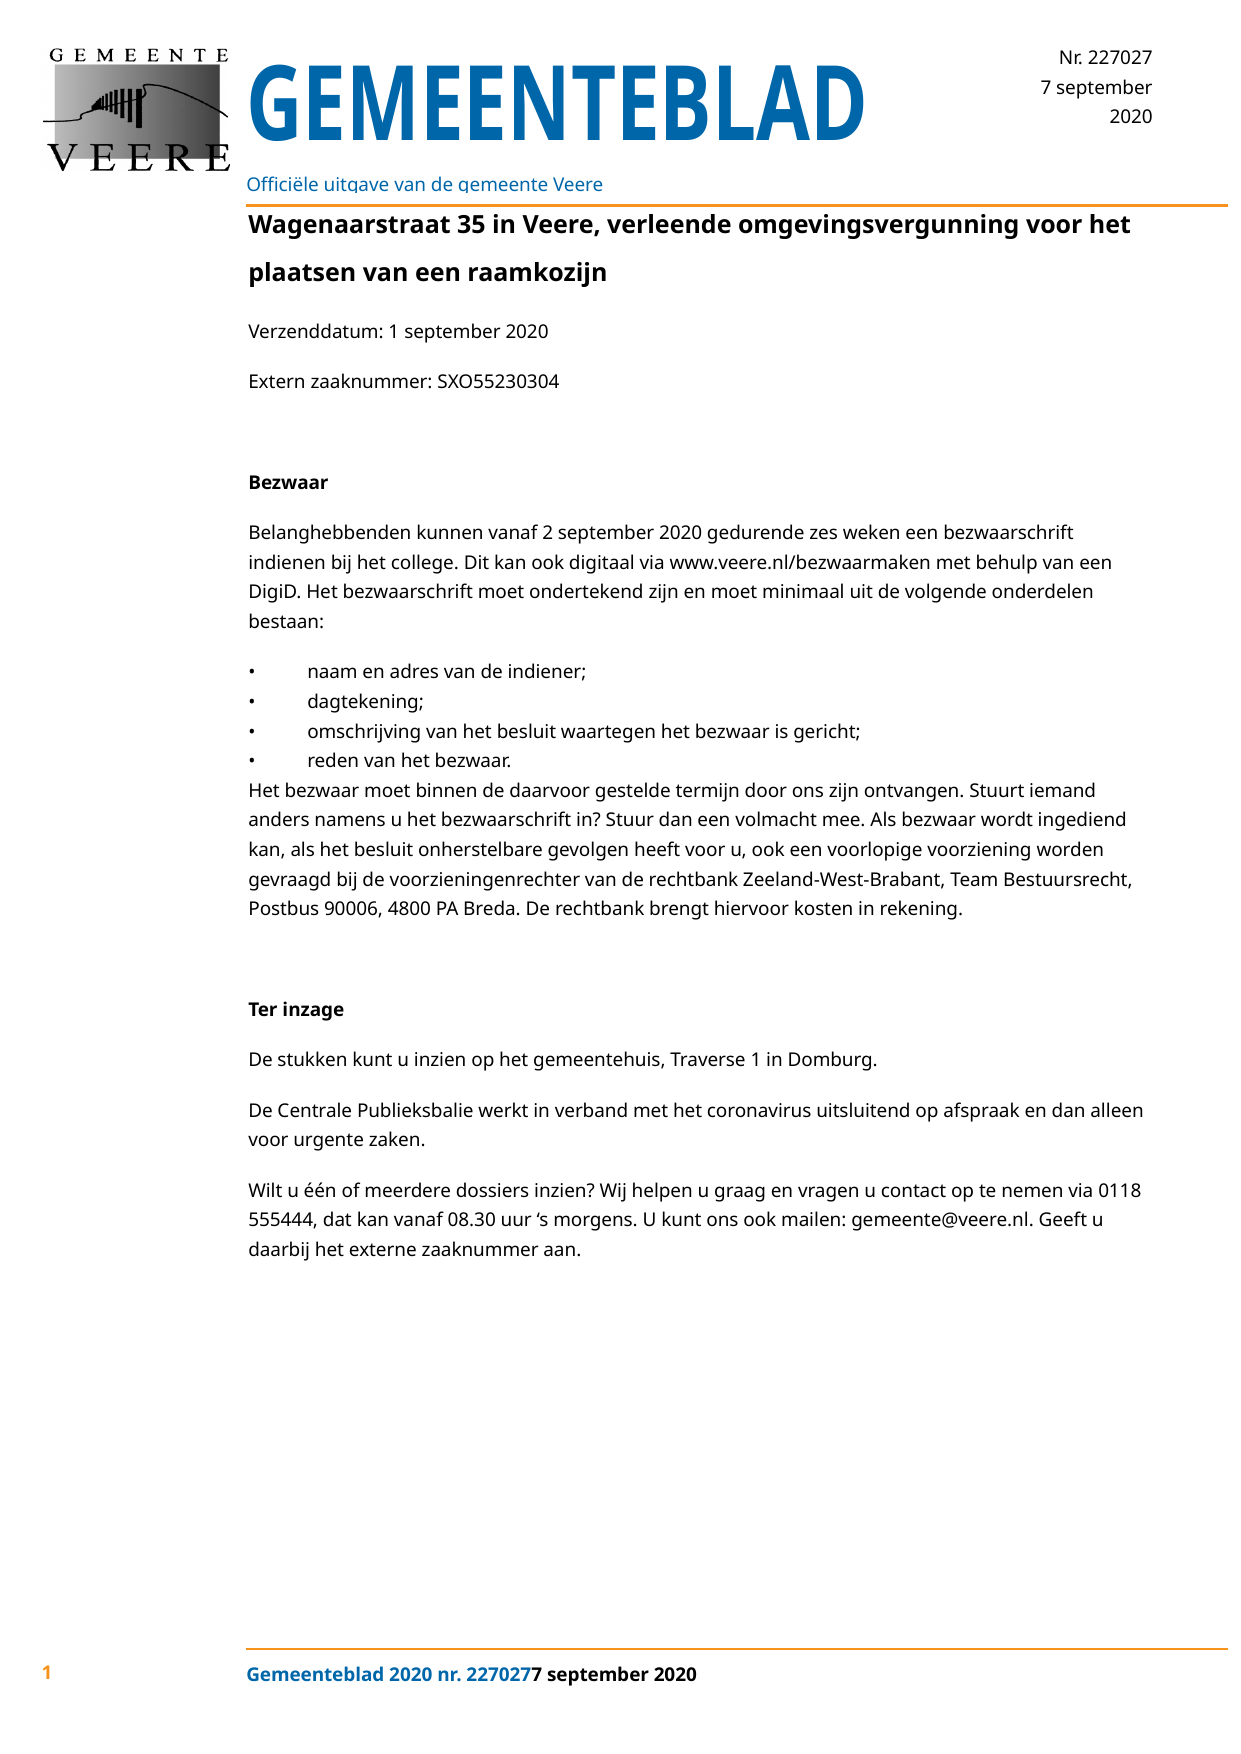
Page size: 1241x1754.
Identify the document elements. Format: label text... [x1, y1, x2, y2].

text De stukken kunt u inzien op het gemeentehuis, Traverse 1 in Domburg. [248, 1047, 1152, 1072]
text Belanghebbenden kunnen vanaf 2 september 2020 gedurende zes weken een bezwaarschrift indienen bij het college. Dit kan ook digitaal via www.veere.nl/bezwaarmaken met behulp van een DigiD. Het bezwaarschrift moet ondertekend zijn en moet minimaal uit de volgende onderdelen bestaan: [248, 519, 1152, 634]
text De Centrale Publieksbalie werkt in verband met het coronavirus uitsluitend op afspraak en dan alleen voor urgente zaken. [248, 1097, 1152, 1152]
picture [41, 47, 231, 172]
text Verzenddatum: 1 september 2020 [248, 318, 1152, 344]
list naam en adres van de indiener; [248, 659, 1152, 684]
list omschrijving van het besluit waartegen het bezwaar is gericht; [248, 718, 1152, 744]
text Extern zaaknummer: SXO55230304 [248, 368, 1152, 394]
text Wilt u één of meerdere dossiers inzien? Wij helpen u graag en vragen u contact op te nemen via 0118 555444, dat kan vanaf 08.30 uur ‘s morgens. U kunt ons ook mailen: gemeente@veere.nl. Geeft u daarbij het externe zaaknummer aan. [248, 1177, 1152, 1262]
list reden van het bezwaar. [248, 747, 1152, 773]
text Bezwaar [248, 469, 1152, 495]
list dagtekening; [248, 688, 1152, 714]
text Ter inzage [248, 996, 1152, 1022]
text Het bezwaar moet binnen de daarvoor gestelde termijn door ons zijn ontvangen. Stuurt iemand anders namens u het bezwaarschrift in? Stuur dan een volmacht mee. Als bezwaar wordt ingediend kan, als het besluit onherstelbare gevolgen heeft voor u, ook een voorlopige voorziening worden gevraagd bij de voorzieningenrechter van de rechtbank Zeeland-West-Brabant, Team Bestuursrecht, Postbus 90006, 4800 PA Breda. De rechtbank brengt hiervoor kosten in rekening. [248, 777, 1152, 921]
text Wagenaarstraat 35 in Veere, verleende omgevingsvergunning voor het plaatsen van een raamkozijn [248, 207, 1152, 288]
